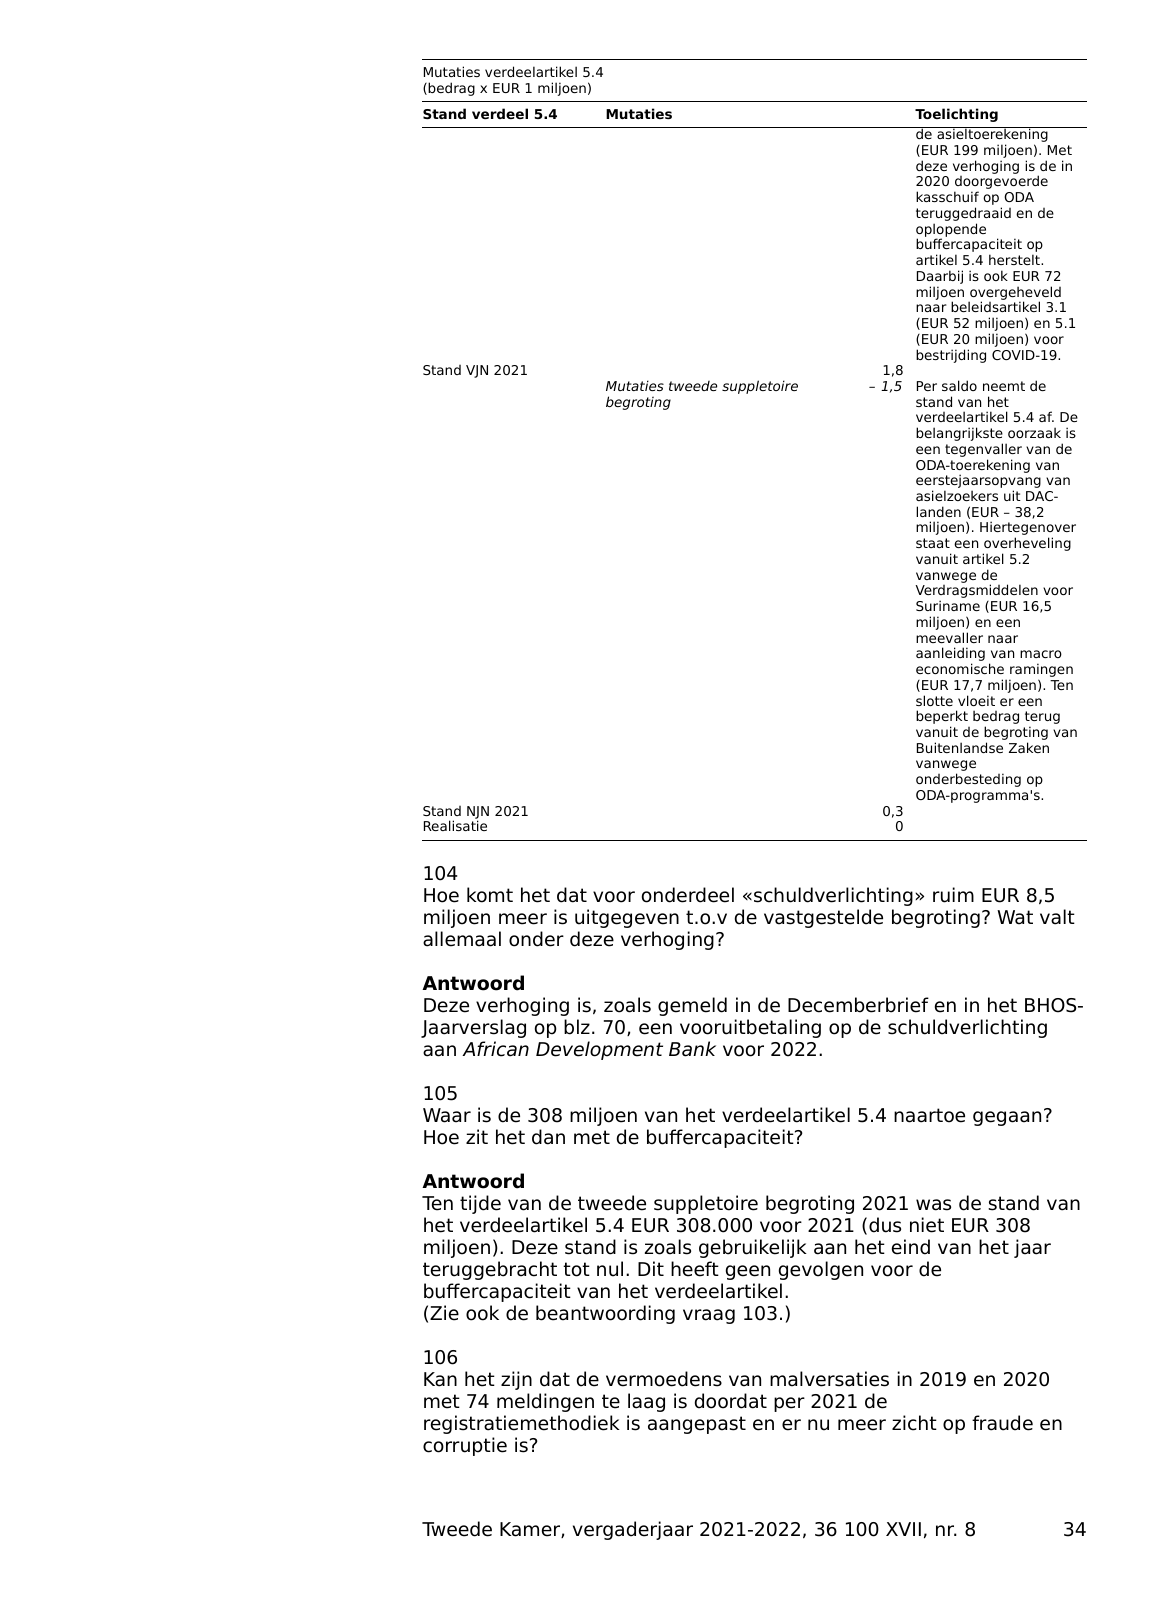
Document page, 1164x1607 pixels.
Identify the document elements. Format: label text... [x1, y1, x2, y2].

text 105 [422, 1083, 1087, 1105]
text Antwoord [422, 1171, 1087, 1193]
table_cell [836, 128, 909, 363]
table_cell Stand VJN 2021 [422, 363, 599, 379]
text 106 [422, 1347, 1087, 1369]
table_cell [599, 128, 836, 363]
text Ten tijde van de tweede suppletoire begroting 2021 was de stand van het verdeelartikel 5.4 EUR 308.000 voor 2021 (dus niet EUR 308 miljoen). Deze stand is zoals gebruikelijk aan het eind van het jaar teruggebracht tot nul. Dit heeft geen gevolgen voor de buffercapaciteit van het verdeelartikel. [422, 1193, 1087, 1303]
table_cell [910, 804, 1087, 819]
table_header [910, 60, 1087, 101]
text Hoe komt het dat voor onderdeel «schuldverlichting» ruim EUR 8,5 miljoen meer is uitgegeven t.o.v de vastgestelde begroting? Wat valt allemaal onder deze verhoging? [422, 885, 1087, 951]
table_cell [422, 379, 599, 803]
table_header [836, 60, 909, 101]
table_cell Per saldo neemt de stand van het verdeelartikel 5.4 af. De belangrijkste oorzaak is een tegenvaller van de ODA-toerekening van eerstejaarsopvang van asielzoekers uit DAC-landen (EUR – 38,2 miljoen). Hiertegenover staat een overheveling vanuit artikel 5.2 vanwege de Verdragsmiddelen voor Suriname (EUR 16,5 miljoen) en een meevaller naar aanleiding van macro economische ramingen (EUR 17,7 miljoen). Ten slotte vloeit er een beperkt bedrag terug vanuit de begroting van Buitenlandse Zaken vanwege onderbesteding op ODA-programma's. [910, 379, 1087, 803]
text Antwoord [422, 973, 1087, 995]
text Deze verhoging is, zoals gemeld in de Decemberbrief en in het BHOS-Jaarverslag op blz. 70, een vooruitbetaling op de schuldverlichting aan African Development Bank voor 2022. [422, 995, 1087, 1061]
text (Zie ook de beantwoording vraag 103.) [422, 1303, 1087, 1325]
text Waar is de 308 miljoen van het verdeelartikel 5.4 naartoe gegaan? Hoe zit het dan met de buffercapaciteit? [422, 1105, 1087, 1149]
text Kan het zijn dat de vermoedens van malversaties in 2019 en 2020 met 74 meldingen te laag is doordat per 2021 de registratiemethodiek is aangepast en er nu meer zicht op fraude en corruptie is? [422, 1369, 1087, 1457]
table_cell – 1,5 [836, 379, 909, 803]
table_cell 0,3 [836, 804, 909, 819]
table_cell [599, 363, 836, 379]
table_cell Stand NJN 2021 [422, 804, 599, 819]
table_cell Realisatie [422, 819, 599, 839]
table_cell de asieltoerekening (EUR 199 miljoen). Met deze verhoging is de in 2020 doorgevoerde kasschuif op ODA teruggedraaid en de oplopende buffercapaciteit op artikel 5.4 herstelt. Daarbij is ook EUR 72 miljoen overgeheveld naar beleidsartikel 3.1 (EUR 52 miljoen) en 5.1 (EUR 20 miljoen) voor bestrijding COVID-19. [910, 128, 1087, 363]
table_cell [422, 128, 599, 363]
table_cell Toelichting [910, 102, 1087, 127]
table_cell [836, 102, 909, 127]
table_cell [599, 804, 836, 819]
table_cell Stand verdeel 5.4 [422, 102, 599, 127]
table_cell 1,8 [836, 363, 909, 379]
table_cell 0 [836, 819, 909, 839]
table_cell [599, 819, 836, 839]
table_header Mutaties verdeelartikel 5.4 (bedrag x EUR 1 miljoen) [422, 60, 836, 101]
table_cell Mutaties tweede suppletoire begroting [599, 379, 836, 803]
table_cell Mutaties [599, 102, 836, 127]
table_cell [910, 819, 1087, 839]
text 104 [422, 863, 1087, 885]
table_cell [910, 363, 1087, 379]
